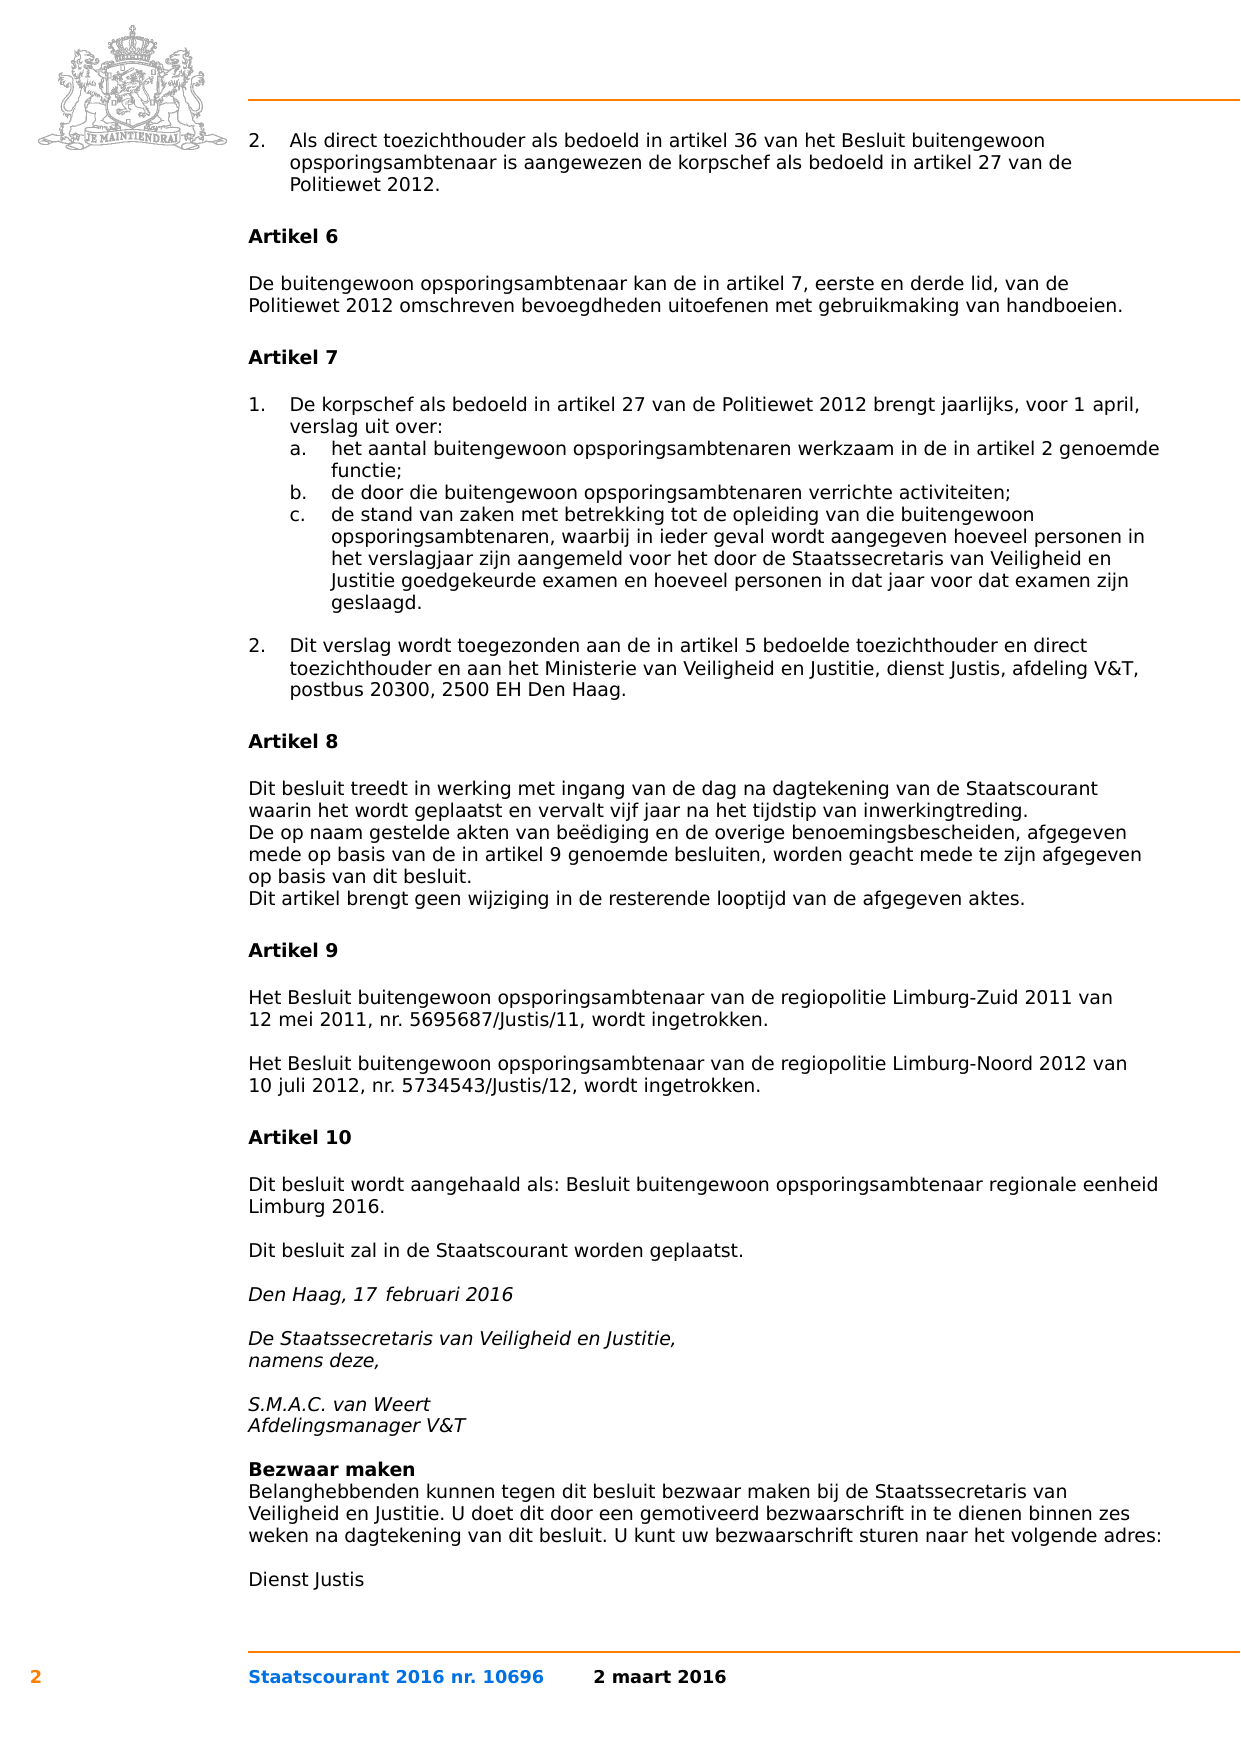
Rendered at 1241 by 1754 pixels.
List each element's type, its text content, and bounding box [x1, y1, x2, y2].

text Het Besluit buitengewoon opsporingsambtenaar van de regiopolitie Limburg-Noord 2012 van 10 juli 2012, nr. 5734543/Justis/12, wordt ingetrokken. [248, 1053, 1163, 1097]
text b. de door die buitengewoon opsporingsambtenaren verrichte activiteiten; [289, 482, 1163, 504]
text De buitengewoon opsporingsambtenaar kan de in artikel 7, eerste en derde lid, van de Politiewet 2012 omschreven bevoegdheden uitoefenen met gebruikmaking van handboeien. [248, 273, 1163, 317]
text c. de stand van zaken met betrekking tot de opleiding van die buitengewoon opsporingsambtenaren, waarbij in ieder geval wordt aangegeven hoeveel personen in het verslagjaar zijn aangemeld voor het door de Staatssecretaris van Veiligheid en Justitie goedgekeurde examen en hoeveel personen in dat jaar voor dat examen zijn geslaagd. [289, 504, 1163, 613]
text Dit besluit treedt in werking met ingang van de dag na dagtekening van de Staatscourant waarin het wordt geplaatst en vervalt vijf jaar na het tijdstip van inwerkingtreding. [248, 778, 1163, 822]
subtitle Artikel 8 [248, 731, 1163, 753]
text Dit artikel brengt geen wijziging in de resterende looptijd van de afgegeven aktes. [248, 888, 1163, 910]
text 2. Als direct toezichthouder als bedoeld in artikel 36 van het Besluit buitengewoon opsporingsambtenaar is aangewezen de korpschef als bedoeld in artikel 27 van de Politiewet 2012. [248, 130, 1163, 196]
text a. het aantal buitengewoon opsporingsambtenaren werkzaam in de in artikel 2 genoemde functie; [289, 438, 1163, 482]
text De Staatssecretaris van Veiligheid en Justitie, namens deze, S.M.A.C. van Weert Afdelingsmanager V&T [248, 1327, 1163, 1437]
text Belanghebbenden kunnen tegen dit besluit bezwaar maken bij de Staatssecretaris van Veiligheid en Justitie. U doet dit door een gemotiveerd bezwaarschrift in te dienen binnen zes weken na dagtekening van dit besluit. U kunt uw bezwaarschrift sturen naar het volgende adres: [248, 1481, 1163, 1547]
subtitle Artikel 9 [248, 940, 1163, 962]
text 2. Dit verslag wordt toegezonden aan de in artikel 5 bedoelde toezichthouder en direct toezichthouder en aan het Ministerie van Veiligheid en Justitie, dienst Justis, afdeling V&T, postbus 20300, 2500 EH Den Haag. [248, 635, 1163, 701]
text Den Haag, 17 februari 2016 [248, 1284, 1163, 1306]
text 1. De korpschef als bedoeld in artikel 27 van de Politiewet 2012 brengt jaarlijks, voor 1 april, verslag uit over: [248, 394, 1163, 438]
subtitle Artikel 6 [248, 226, 1163, 248]
subtitle Artikel 7 [248, 347, 1163, 369]
text Het Besluit buitengewoon opsporingsambtenaar van de regiopolitie Limburg-Zuid 2011 van 12 mei 2011, nr. 5695687/Justis/11, wordt ingetrokken. [248, 987, 1163, 1031]
subtitle Artikel 10 [248, 1127, 1163, 1149]
text Dienst Justis [248, 1569, 1163, 1591]
text Dit besluit wordt aangehaald als: Besluit buitengewoon opsporingsambtenaar regionale eenheid Limburg 2016. [248, 1174, 1163, 1218]
text Bezwaar maken [248, 1459, 1163, 1481]
picture [38, 25, 227, 150]
text Dit besluit zal in de Staatscourant worden geplaatst. [248, 1240, 1163, 1262]
text De op naam gestelde akten van beëdiging en de overige benoemingsbescheiden, afgegeven mede op basis van de in artikel 9 genoemde besluiten, worden geacht mede te zijn afgegeven op basis van dit besluit. [248, 822, 1163, 888]
